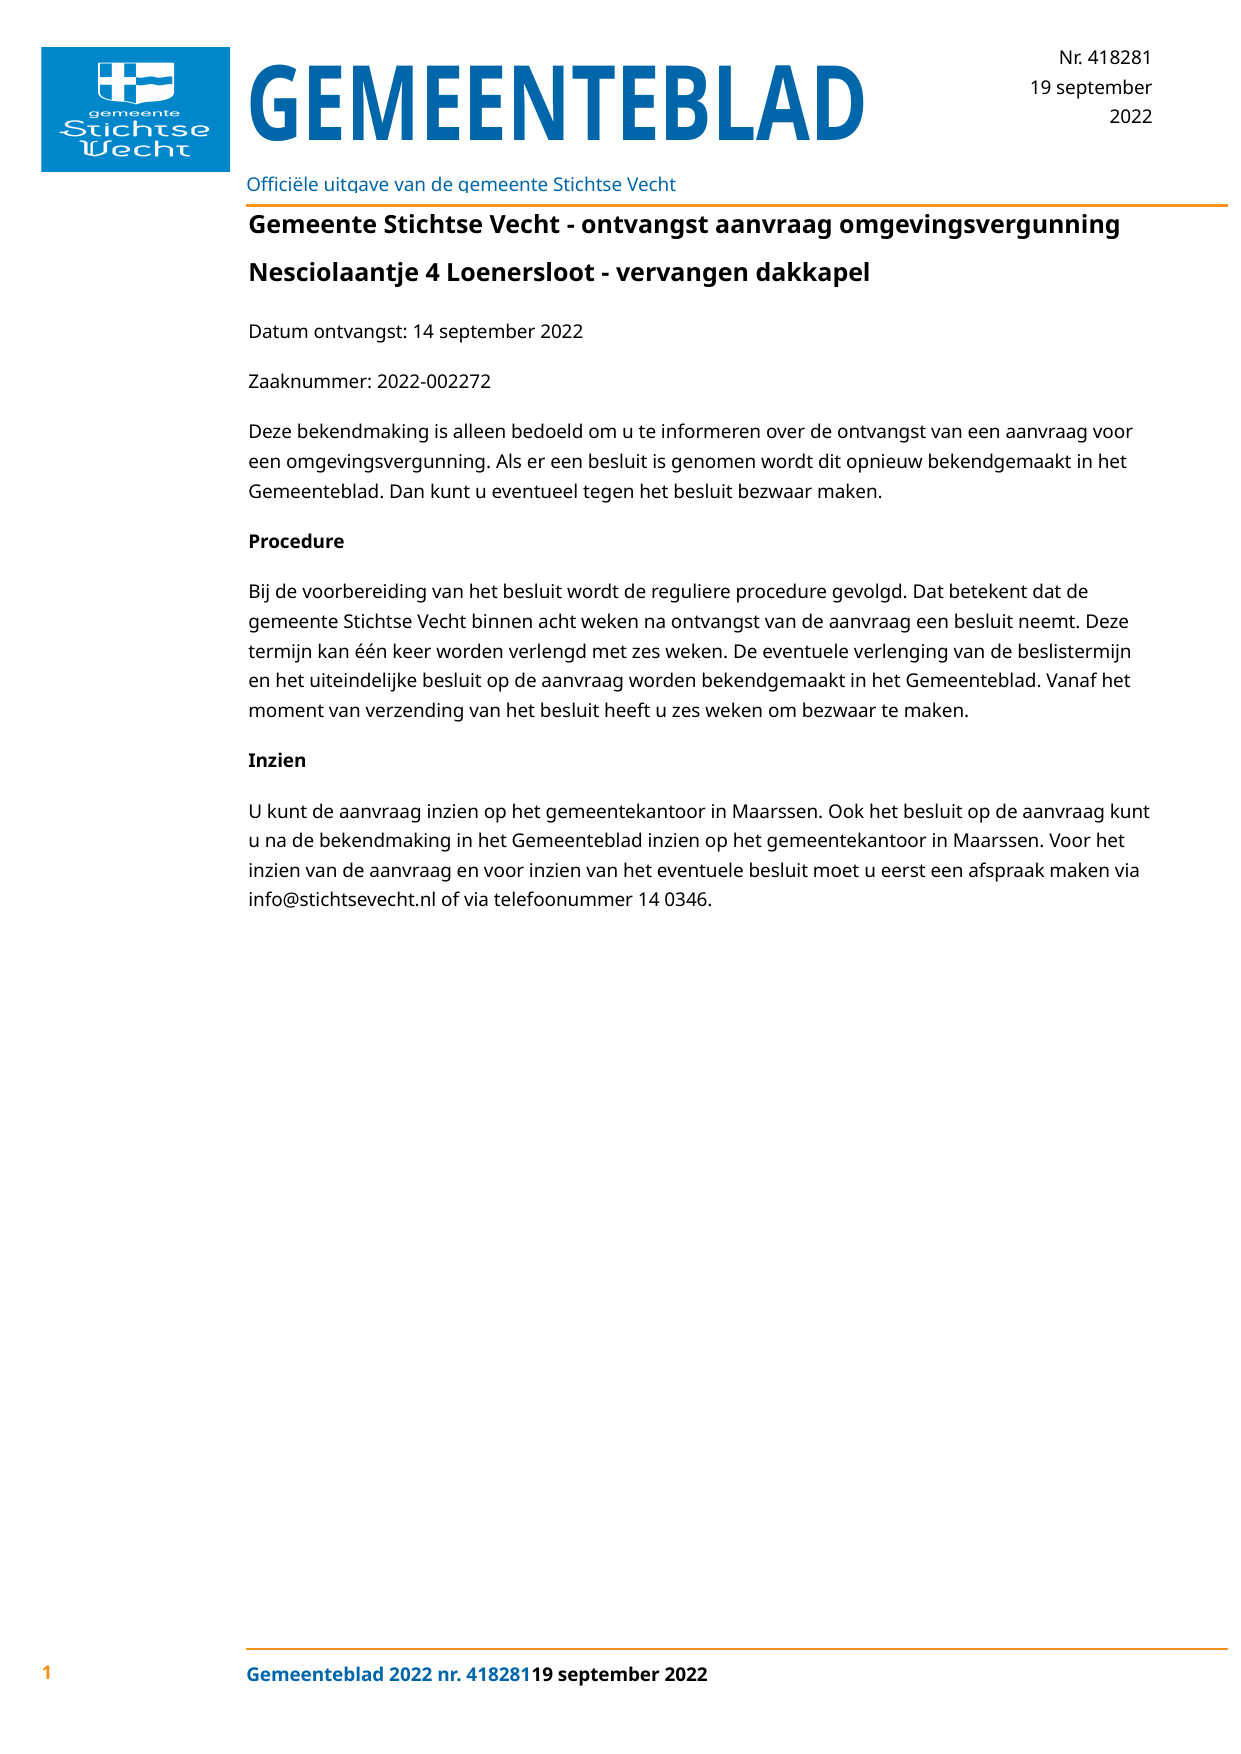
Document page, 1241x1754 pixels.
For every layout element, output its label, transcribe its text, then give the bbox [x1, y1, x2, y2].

picture [99, 63, 135, 101]
text Zaaknummer: 2022-002272 [248, 368, 1152, 394]
picture [137, 63, 174, 103]
text U kunt de aanvraag inzien op het gemeentekantoor in Maarssen. Ook het besluit op de aanvraag kunt u na de bekendmaking in het Gemeenteblad inzien op het gemeentekantoor in Maarssen. Voor het inzien van de aanvraag en voor inzien van het eventuele besluit moet u eerst een afspraak maken via info@stichtsevecht.nl of via telefoonummer 14 0346. [248, 798, 1152, 912]
text Deze bekendmaking is alleen bedoeld om u te informeren over de ontvangst van een aanvraag voor een omgevingsvergunning. Als er een besluit is genomen wordt dit opnieuw bekendgemaakt in het Gemeenteblad. Dan kunt u eventueel tegen het besluit bezwaar maken. [248, 419, 1152, 504]
text Gemeente Stichtse Vecht - ontvangst aanvraag omgevingsvergunning Nesciolaantje 4 Loenersloot - vervangen dakkapel [248, 207, 1152, 288]
text Datum ontvangst: 14 september 2022 [248, 318, 1152, 344]
text Bij de voorbereiding van het besluit wordt de reguliere procedure gevolgd. Dat betekent dat de gemeente Stichtse Vecht binnen acht weken na ontvangst van de aanvraag een besluit neemt. Deze termijn kan één keer worden verlengd met zes weken. De eventuele verlenging van de beslistermijn en het uiteindelijke besluit op de aanvraag worden bekendgemaakt in het Gemeenteblad. Vanaf het moment van verzending van het besluit heeft u zes weken om bezwaar te maken. [248, 579, 1152, 723]
text Inzien [248, 747, 1152, 773]
text Procedure [248, 528, 1152, 554]
